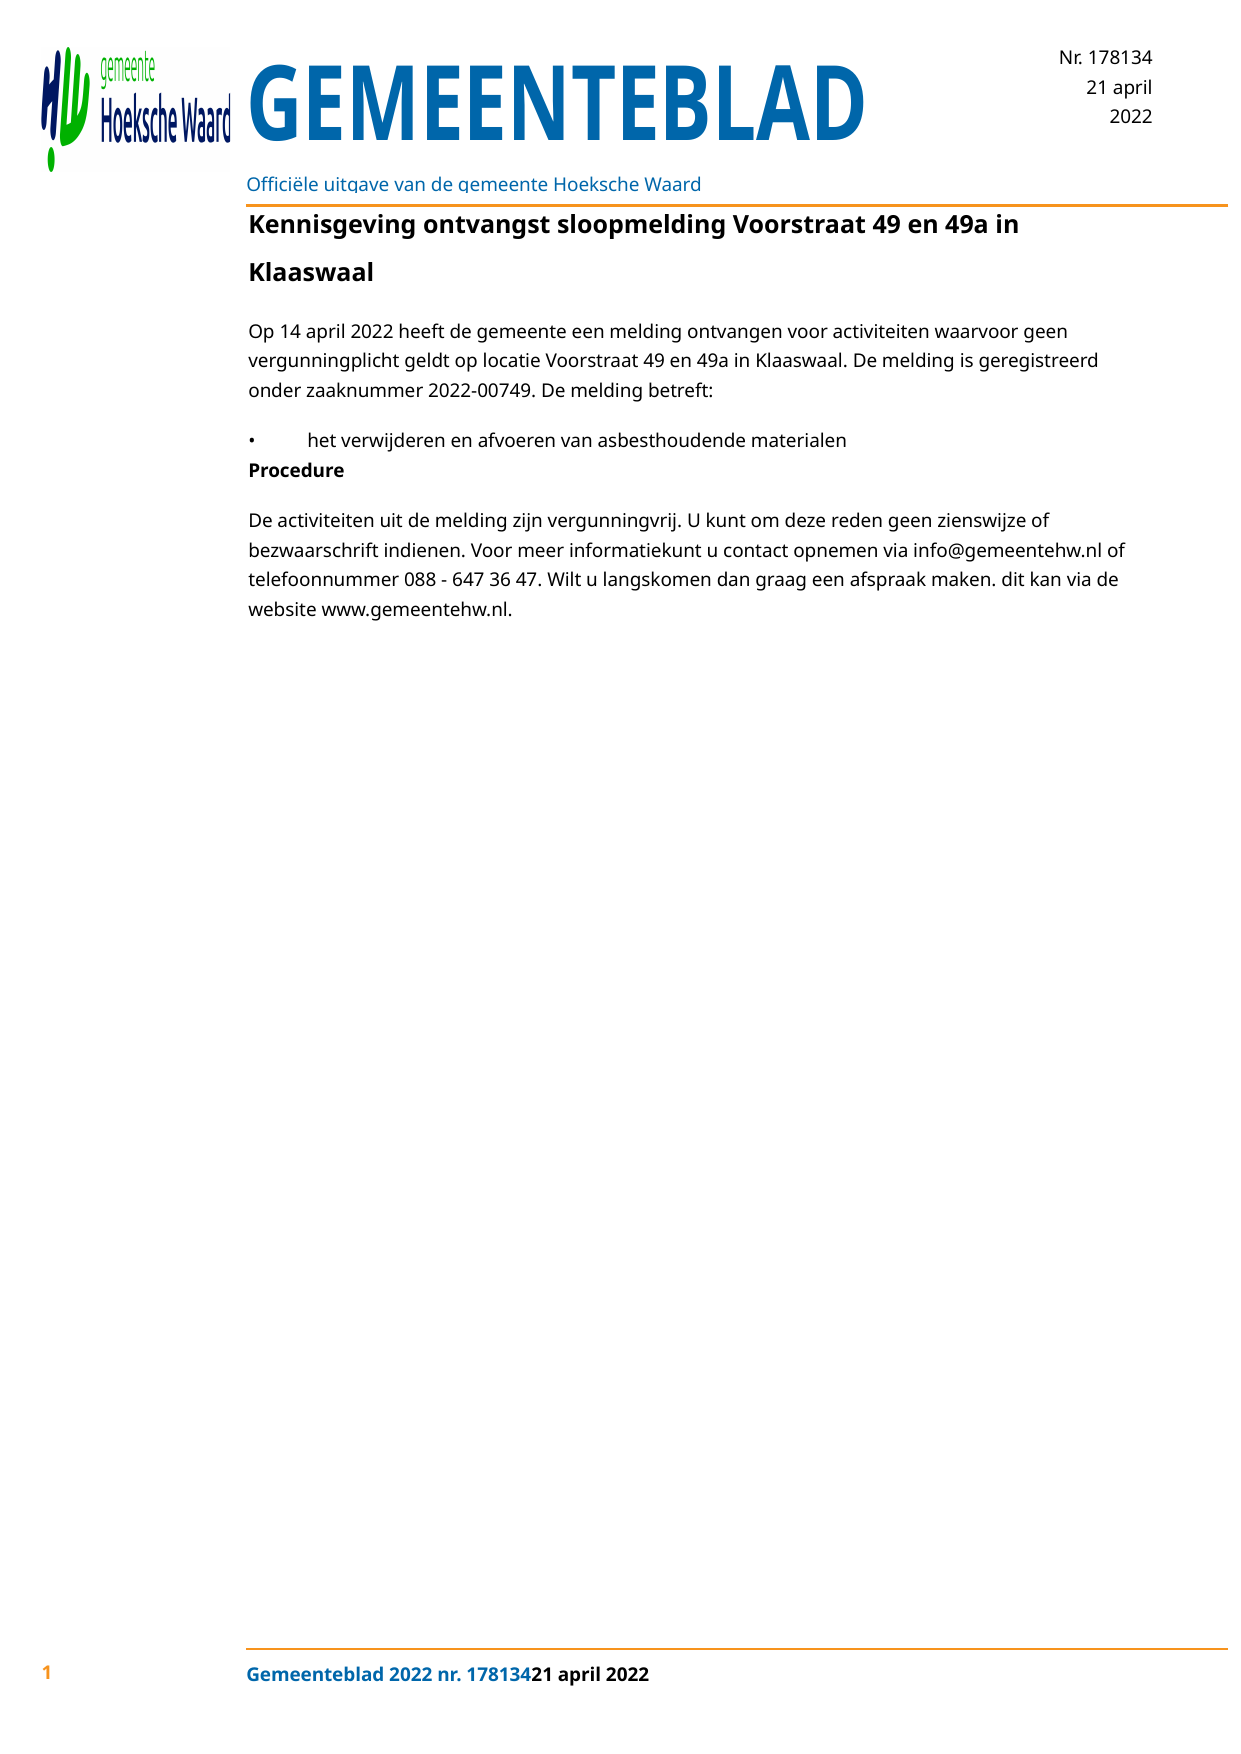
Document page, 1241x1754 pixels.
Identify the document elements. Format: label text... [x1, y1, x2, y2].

list het verwijderen en afvoeren van asbesthoudende materialen [248, 427, 1152, 453]
text Op 14 april 2022 heeft de gemeente een melding ontvangen voor activiteiten waarvoor geen vergunningplicht geldt op locatie Voorstraat 49 en 49a in Klaaswaal. De melding is geregistreerd onder zaaknummer 2022-00749. De melding betreft: [248, 318, 1152, 403]
text De activiteiten uit de melding zijn vergunningvrij. U kunt om deze reden geen zienswijze of bezwaarschrift indienen. Voor meer informatiekunt u contact opnemen via info@gemeentehw.nl of telefoonnummer 088 - 647 36 47. Wilt u langskomen dan graag een afspraak maken. dit kan via de website www.gemeentehw.nl. [248, 507, 1152, 622]
picture [41, 47, 231, 172]
text Kennisgeving ontvangst sloopmelding Voorstraat 49 en 49a in Klaaswaal [248, 207, 1152, 288]
text Procedure [248, 457, 1152, 483]
